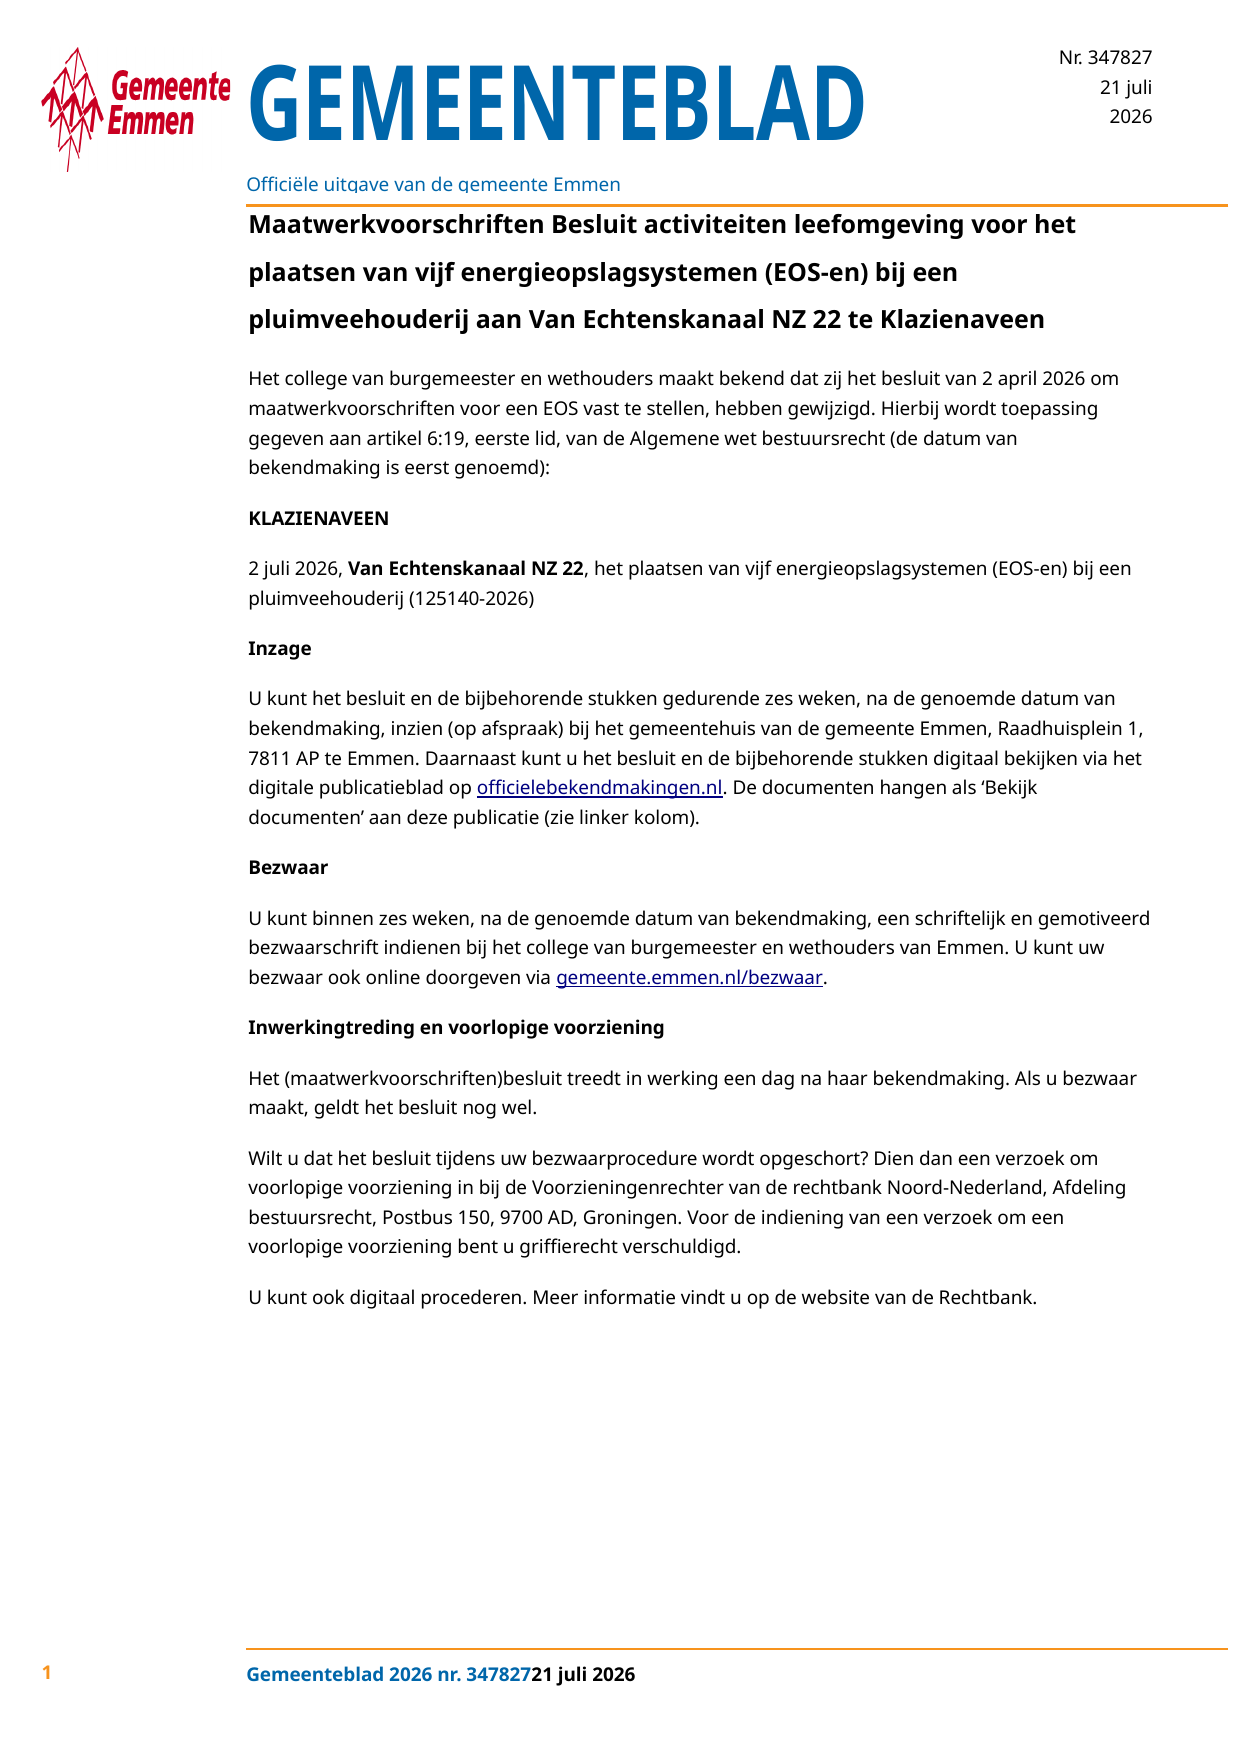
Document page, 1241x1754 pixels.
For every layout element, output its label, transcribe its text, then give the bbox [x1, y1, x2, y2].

text Het college van burgemeester en wethouders maakt bekend dat zij het besluit van 2 april 2026 om maatwerkvoorschriften voor een EOS vast te stellen, hebben gewijzigd. Hierbij wordt toepassing gegeven aan artikel 6:19, eerste lid, van de Algemene wet bestuursrecht (de datum van bekendmaking is eerst genoemd): [248, 366, 1152, 480]
text U kunt ook digitaal procederen. Meer informatie vindt u op de website van de Rechtbank. [248, 1284, 1152, 1309]
text U kunt binnen zes weken, na de genoemde datum van bekendmaking, een schriftelijk en gemotiveerd bezwaarschrift indienen bij het college van burgemeester en wethouders van Emmen. U kunt uw bezwaar ook online doorgeven via gemeente.emmen.nl/bezwaar. [248, 905, 1152, 989]
text Het (maatwerkvoorschriften)besluit treedt in werking een dag na haar bekendmaking. Als u bezwaar maakt, geldt het besluit nog wel. [248, 1065, 1152, 1120]
text Inzage [248, 635, 1152, 661]
text Bezwaar [248, 854, 1152, 880]
text Maatwerkvoorschriften Besluit activiteiten leefomgeving voor het plaatsen van vijf energieopslagsystemen (EOS-en) bij een pluimveehouderij aan Van Echtenskanaal NZ 22 te Klazienaveen [248, 207, 1152, 336]
text Wilt u dat het besluit tijdens uw bezwaarprocedure wordt opgeschort? Dien dan een verzoek om voorlopige voorziening in bij de Voorzieningenrechter van de rechtbank Noord-Nederland, Afdeling bestuursrecht, Postbus 150, 9700 AD, Groningen. Voor de indiening van een verzoek om een voorlopige voorziening bent u griffierecht verschuldigd. [248, 1145, 1152, 1259]
text KLAZIENAVEEN [248, 505, 1152, 530]
text 2 juli 2026, Van Echtenskanaal NZ 22, het plaatsen van vijf energieopslagsystemen (EOS-en) bij een pluimveehouderij (125140-2026) [248, 555, 1152, 610]
picture [41, 47, 231, 172]
text Inwerkingtreding en voorlopige voorziening [248, 1014, 1152, 1040]
text U kunt het besluit en de bijbehorende stukken gedurende zes weken, na de genoemde datum van bekendmaking, inzien (op afspraak) bij het gemeentehuis van de gemeente Emmen, Raadhuisplein 1, 7811 AP te Emmen. Daarnaast kunt u het besluit en de bijbehorende stukken digitaal bekijken via het digitale publicatieblad op officielebekendmakingen.nl. De documenten hangen als ‘Bekijk documenten’ aan deze publicatie (zie linker kolom). [248, 686, 1152, 829]
